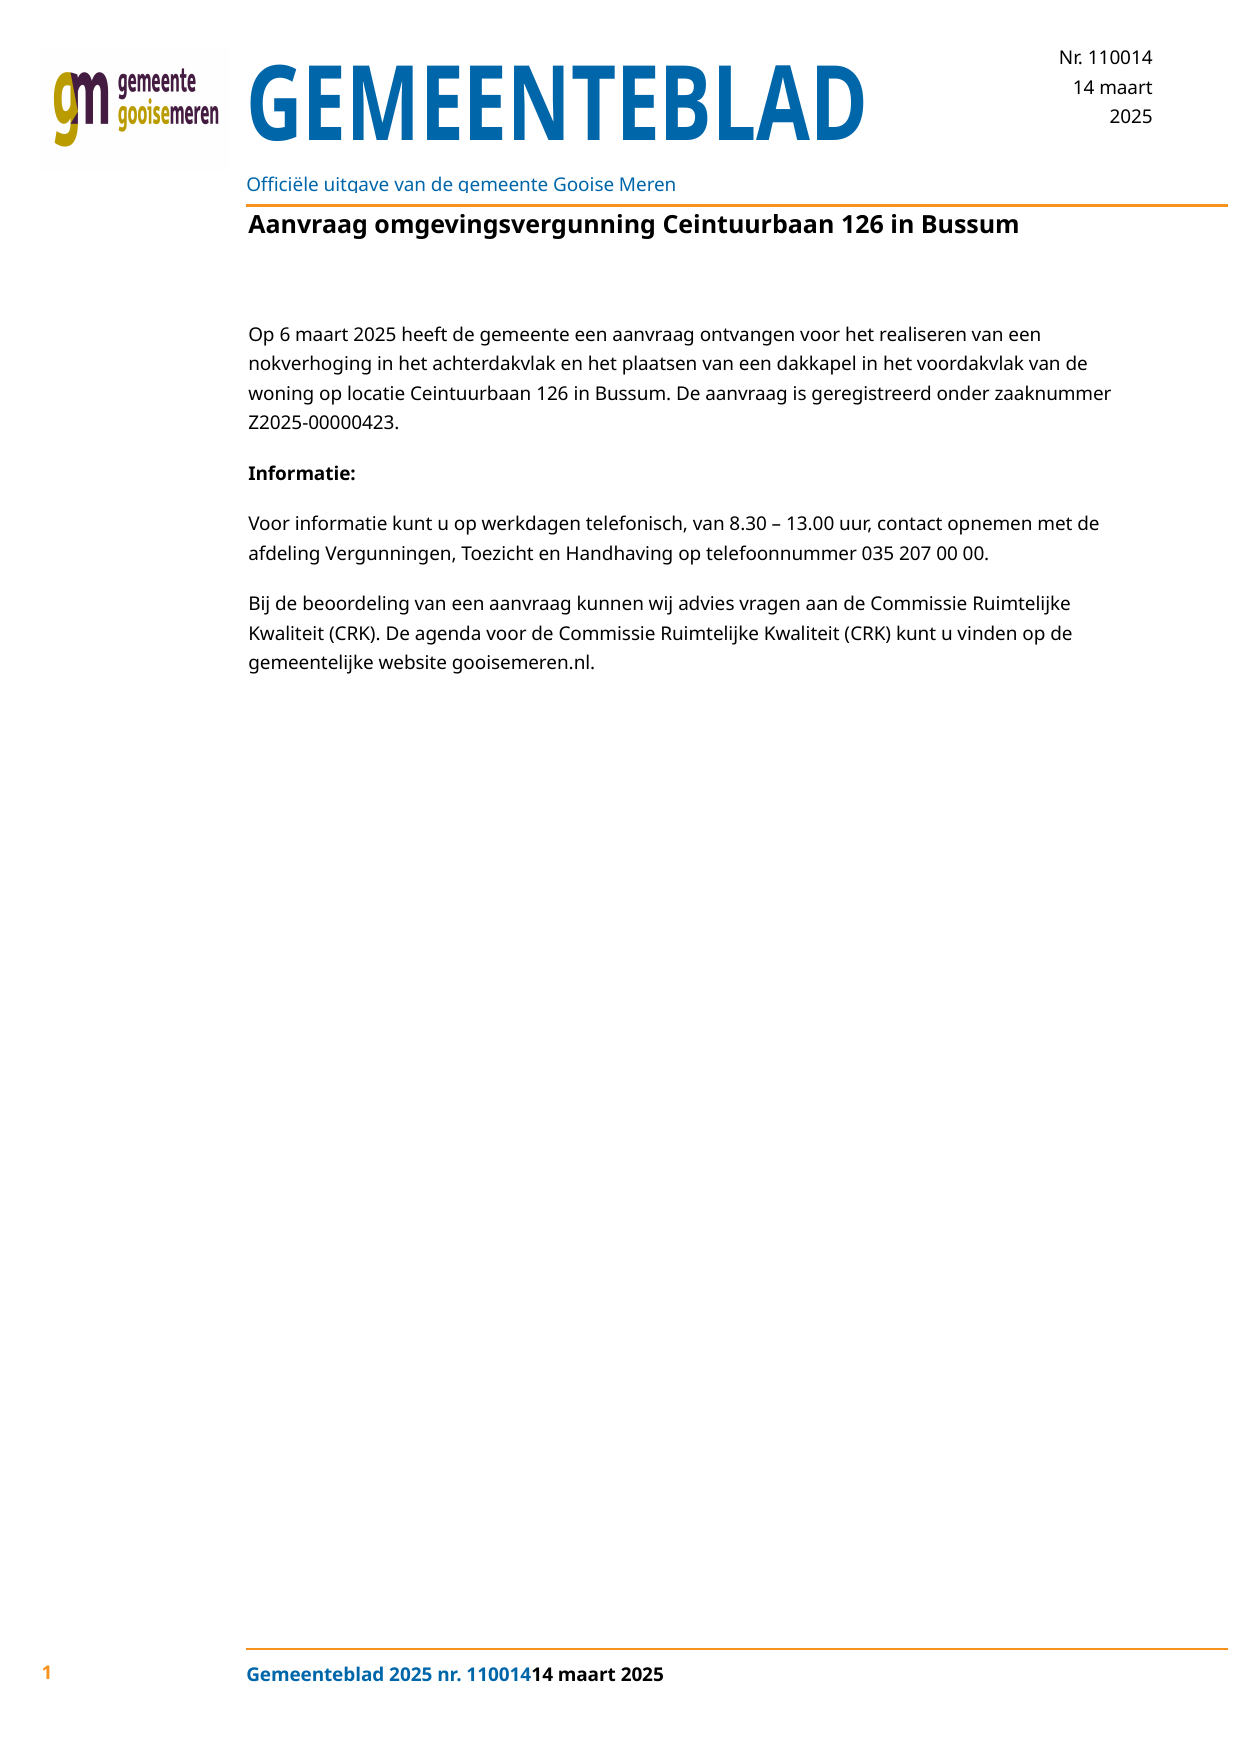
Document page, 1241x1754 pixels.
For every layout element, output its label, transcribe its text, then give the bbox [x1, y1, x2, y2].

text Op 6 maart 2025 heeft de gemeente een aanvraag ontvangen voor het realiseren van een nokverhoging in het achterdakvlak en het plaatsen van een dakkapel in het voordakvlak van de woning op locatie Ceintuurbaan 126 in Bussum. De aanvraag is geregistreerd onder zaaknummer Z2025-00000423. [248, 321, 1152, 435]
text Voor informatie kunt u op werkdagen telefonisch, van 8.30 – 13.00 uur, contact opnemen met de afdeling Vergunningen, Toezicht en Handhaving op telefoonnummer 035 207 00 00. [248, 510, 1152, 566]
text Bij de beoordeling van een aanvraag kunnen wij advies vragen aan de Commissie Ruimtelijke Kwaliteit (CRK). De agenda voor de Commissie Ruimtelijke Kwaliteit (CRK) kunt u vinden op de gemeentelijke website gooisemeren.nl. [248, 590, 1152, 675]
text Informatie: [248, 460, 1152, 486]
text Aanvraag omgevingsvergunning Ceintuurbaan 126 in Bussum [248, 207, 1152, 241]
picture [41, 47, 231, 172]
